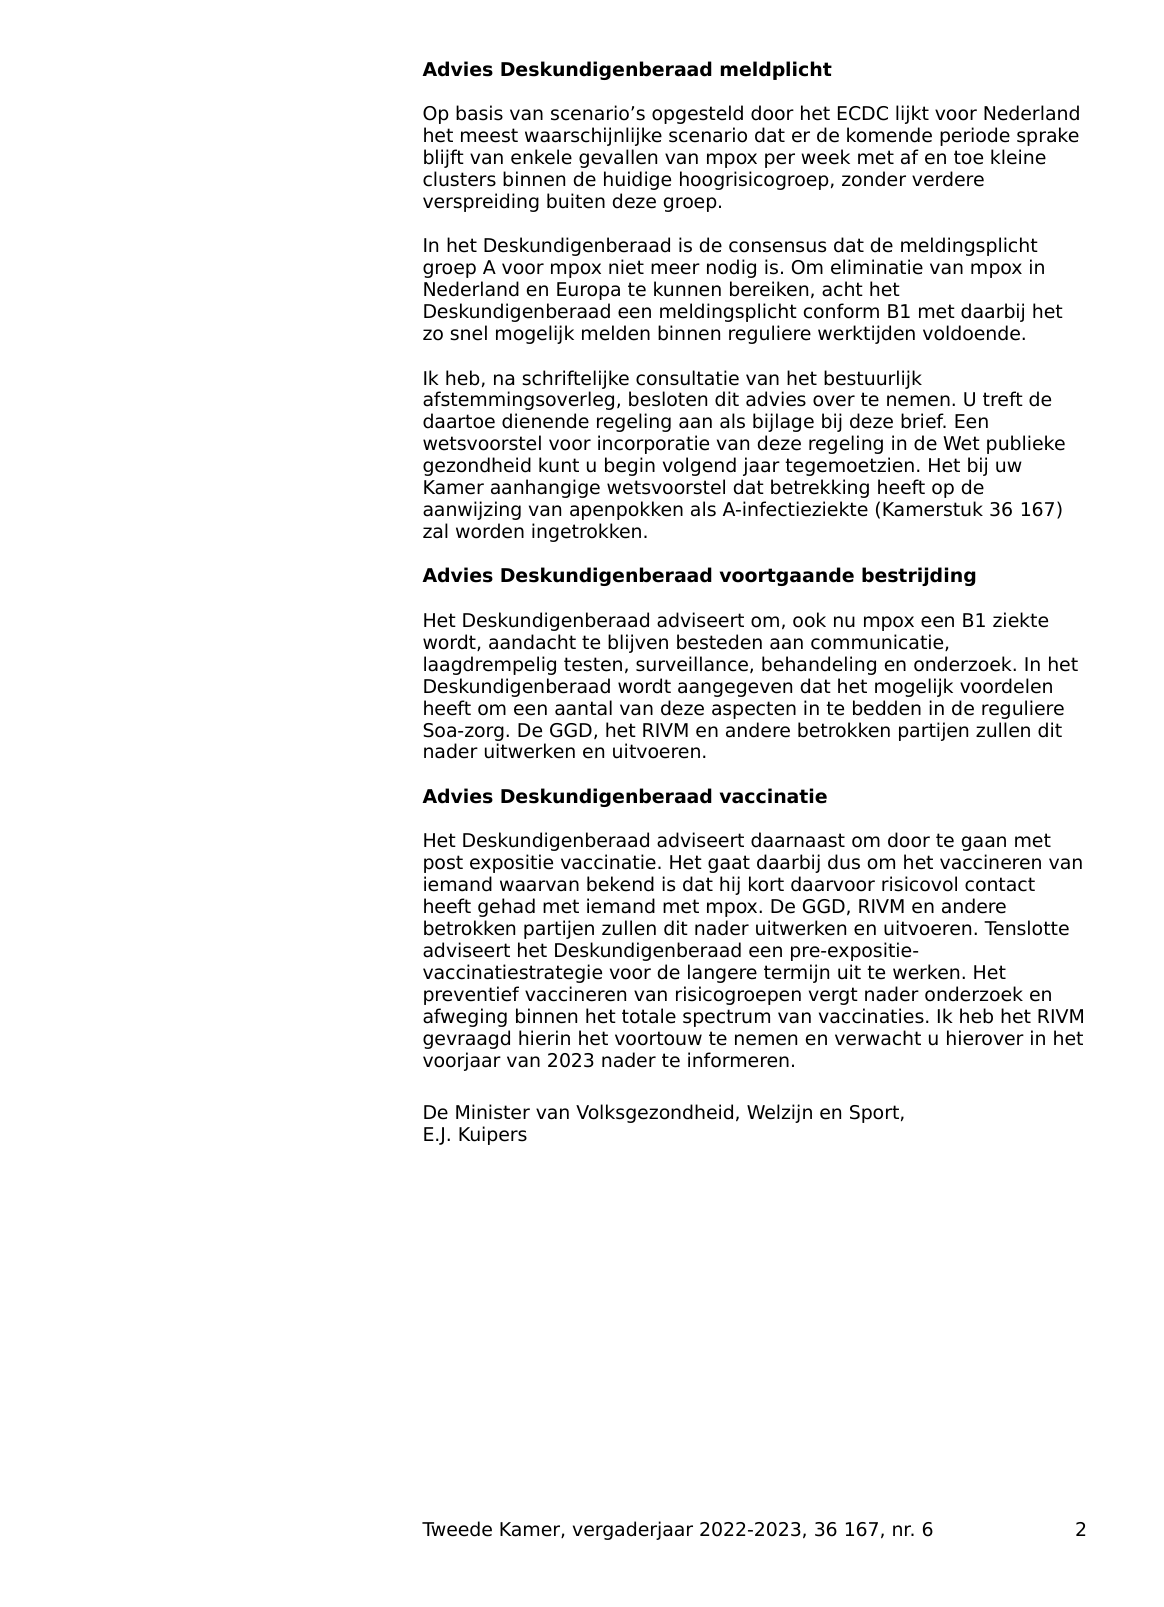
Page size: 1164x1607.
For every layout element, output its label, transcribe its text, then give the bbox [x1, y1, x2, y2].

text Ik heb, na schriftelijke consultatie van het bestuurlijk afstemmingsoverleg, besloten dit advies over te nemen. U treft de daartoe dienende regeling aan als bijlage bij deze brief. Een wetsvoorstel voor incorporatie van deze regeling in de Wet publieke gezondheid kunt u begin volgend jaar tegemoetzien. Het bij uw Kamer aanhangige wetsvoorstel dat betrekking heeft op de aanwijzing van apenpokken als A-infectieziekte (Kamerstuk 36 167) zal worden ingetrokken. [422, 367, 1087, 543]
subtitle Advies Deskundigenberaad meldplicht [422, 59, 1087, 81]
subtitle Advies Deskundigenberaad vaccinatie [422, 786, 1087, 808]
text Het Deskundigenberaad adviseert om, ook nu mpox een B1 ziekte wordt, aandacht te blijven besteden aan communicatie, laagdrempelig testen, surveillance, behandeling en onderzoek. In het Deskundigenberaad wordt aangegeven dat het mogelijk voordelen heeft om een aantal van deze aspecten in te bedden in de reguliere Soa-zorg. De GGD, het RIVM en andere betrokken partijen zullen dit nader uitwerken en uitvoeren. [422, 609, 1087, 763]
text De Minister van Volksgezondheid, Welzijn en Sport, E.J. Kuipers [422, 1102, 1087, 1146]
text Het Deskundigenberaad adviseert daarnaast om door te gaan met post expositie vaccinatie. Het gaat daarbij dus om het vaccineren van iemand waarvan bekend is dat hij kort daarvoor risicovol contact heeft gehad met iemand met mpox. De GGD, RIVM en andere betrokken partijen zullen dit nader uitwerken en uitvoeren. Tenslotte adviseert het Deskundigenberaad een pre-expositie-vaccinatiestrategie voor de langere termijn uit te werken. Het preventief vaccineren van risicogroepen vergt nader onderzoek en afweging binnen het totale spectrum van vaccinaties. Ik heb het RIVM gevraagd hierin het voortouw te nemen en verwacht u hierover in het voorjaar van 2023 nader te informeren. [422, 830, 1087, 1072]
subtitle Advies Deskundigenberaad voortgaande bestrijding [422, 565, 1087, 587]
text In het Deskundigenberaad is de consensus dat de meldingsplicht groep A voor mpox niet meer nodig is. Om eliminatie van mpox in Nederland en Europa te kunnen bereiken, acht het Deskundigenberaad een meldingsplicht conform B1 met daarbij het zo snel mogelijk melden binnen reguliere werktijden voldoende. [422, 235, 1087, 345]
text Op basis van scenario’s opgesteld door het ECDC lijkt voor Nederland het meest waarschijnlijke scenario dat er de komende periode sprake blijft van enkele gevallen van mpox per week met af en toe kleine clusters binnen de huidige hoogrisicogroep, zonder verdere verspreiding buiten deze groep. [422, 103, 1087, 213]
